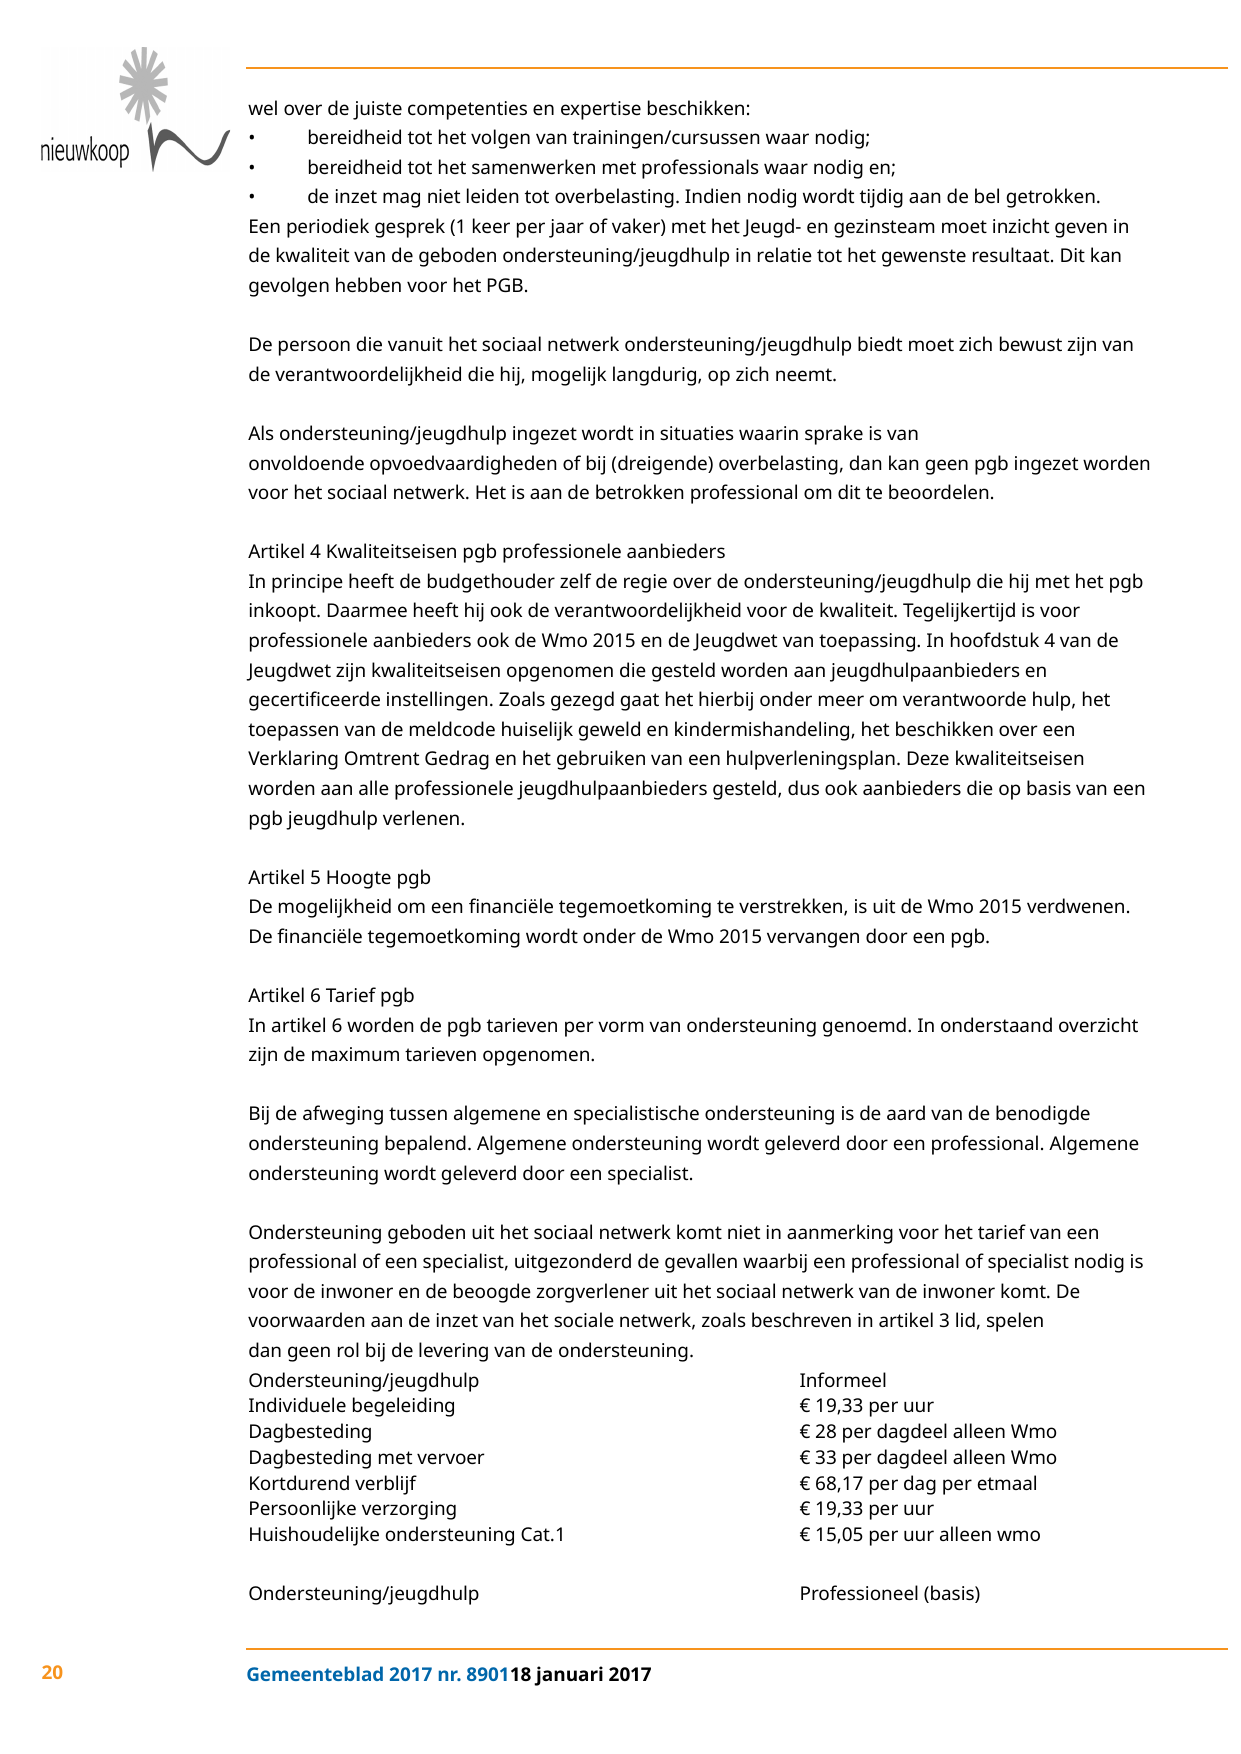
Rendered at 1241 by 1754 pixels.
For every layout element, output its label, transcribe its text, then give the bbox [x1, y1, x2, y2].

text In principe heeft de budgethouder zelf de regie over de ondersteuning/jeugdhulp die hij met het pgb inkoopt. Daarmee heeft hij ook de verantwoordelijkheid voor de kwaliteit. Tegelijkertijd is voor professionele aanbieders ook de Wmo 2015 en de Jeugdwet van toepassing. In hoofdstuk 4 van de Jeugdwet zijn kwaliteitseisen opgenomen die gesteld worden aan jeugdhulpaanbieders en gecertificeerde instellingen. Zoals gezegd gaat het hierbij onder meer om verantwoorde hulp, het toepassen van de meldcode huiselijk geweld en kindermishandeling, het beschikken over een Verklaring Omtrent Gedrag en het gebruiken van een hulpverleningsplan. Deze kwaliteitseisen worden aan alle professionele jeugdhulpaanbieders gesteld, dus ook aanbieders die op basis van een pgb jeugdhulp verlenen. [248, 568, 1152, 831]
text De persoon die vanuit het sociaal netwerk ondersteuning/jeugdhulp biedt moet zich bewust zijn van de verantwoordelijkheid die hij, mogelijk langdurig, op zich neemt. [248, 331, 1152, 387]
text Als ondersteuning/jeugdhulp ingezet wordt in situaties waarin sprake is van [248, 420, 1152, 446]
table_cell € 15,05 per uur alleen wmo [799, 1521, 1152, 1547]
table_header Informeel [799, 1367, 1152, 1393]
text Artikel 4 Kwaliteitseisen pgb professionele aanbieders [248, 538, 1152, 564]
table_cell Huishoudelijke ondersteuning Cat.1 [248, 1521, 799, 1547]
text Bij de afweging tussen algemene en specialistische ondersteuning is de aard van de benodigde ondersteuning bepalend. Algemene ondersteuning wordt geleverd door een professional. Algemene ondersteuning wordt geleverd door een specialist. [248, 1101, 1152, 1186]
text In artikel 6 worden de pgb tarieven per vorm van ondersteuning genoemd. In onderstaand overzicht zijn de maximum tarieven opgenomen. [248, 1012, 1152, 1067]
text dan geen rol bij de levering van de ondersteuning. [248, 1337, 1152, 1363]
table_header Ondersteuning/jeugdhulp [248, 1580, 799, 1606]
list bereidheid tot het volgen van trainingen/cursussen waar nodig; [248, 124, 1152, 150]
table_cell € 19,33 per uur [799, 1393, 1152, 1418]
table_cell Dagbesteding met vervoer [248, 1444, 799, 1470]
text Artikel 5 Hoogte pgb [248, 864, 1152, 890]
table_cell € 19,33 per uur [799, 1496, 1152, 1521]
text onvoldoende opvoedvaardigheden of bij (dreigende) overbelasting, dan kan geen pgb ingezet worden voor het sociaal netwerk. Het is aan de betrokken professional om dit te beoordelen. [248, 450, 1152, 505]
text De mogelijkheid om een financiële tegemoetkoming te verstrekken, is uit de Wmo 2015 verdwenen. De financiële tegemoetkoming wordt onder de Wmo 2015 vervangen door een pgb. [248, 893, 1152, 949]
list de inzet mag niet leiden tot overbelasting. Indien nodig wordt tijdig aan de bel getrokken. [248, 183, 1152, 209]
list bereidheid tot het samenwerken met professionals waar nodig en; [248, 154, 1152, 180]
table_header Professioneel (basis) [799, 1580, 1152, 1606]
text Een periodiek gesprek (1 keer per jaar of vaker) met het Jeugd- en gezinsteam moet inzicht geven in de kwaliteit van de geboden ondersteuning/jeugdhulp in relatie tot het gewenste resultaat. Dit kan gevolgen hebben voor het PGB. [248, 213, 1152, 298]
text Artikel 6 Tarief pgb [248, 982, 1152, 1008]
table_cell Dagbesteding [248, 1419, 799, 1444]
table_header Ondersteuning/jeugdhulp [248, 1367, 799, 1393]
table_cell € 28 per dagdeel alleen Wmo [799, 1419, 1152, 1444]
table_cell Kortdurend verblijf [248, 1470, 799, 1496]
text Ondersteuning geboden uit het sociaal netwerk komt niet in aanmerking voor het tarief van een professional of een specialist, uitgezonderd de gevallen waarbij een professional of specialist nodig is voor de inwoner en de beoogde zorgverlener uit het sociaal netwerk van de inwoner komt. De voorwaarden aan de inzet van het sociale netwerk, zoals beschreven in artikel 3 lid, spelen [248, 1219, 1152, 1333]
table_cell Individuele begeleiding [248, 1393, 799, 1418]
table_cell Persoonlijke verzorging [248, 1496, 799, 1521]
picture [41, 47, 231, 172]
table_cell € 68,17 per dag per etmaal [799, 1470, 1152, 1496]
text wel over de juiste competenties en expertise beschikken: [248, 95, 1152, 121]
table_cell € 33 per dagdeel alleen Wmo [799, 1444, 1152, 1470]
